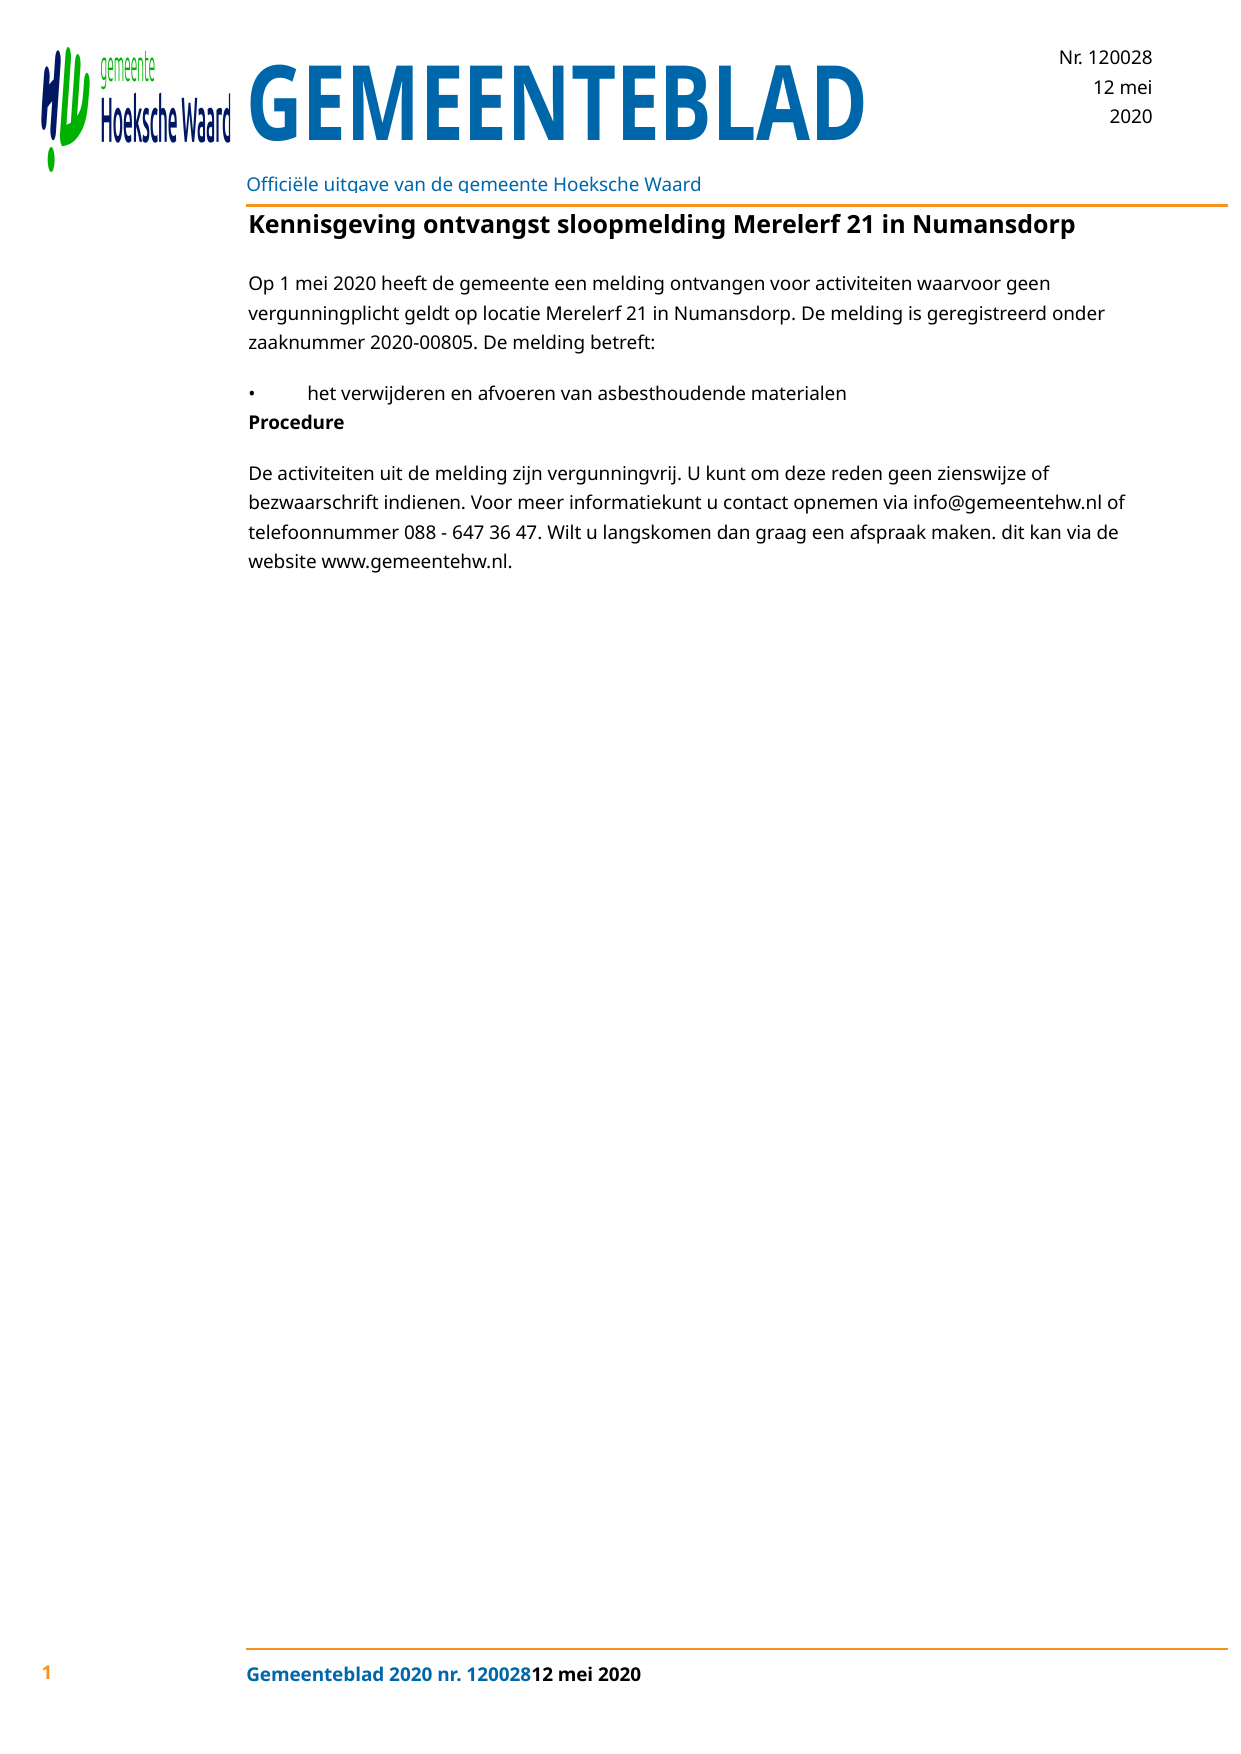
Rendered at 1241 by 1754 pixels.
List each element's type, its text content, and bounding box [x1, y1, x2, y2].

text De activiteiten uit de melding zijn vergunningvrij. U kunt om deze reden geen zienswijze of bezwaarschrift indienen. Voor meer informatiekunt u contact opnemen via info@gemeentehw.nl of telefoonnummer 088 - 647 36 47. Wilt u langskomen dan graag een afspraak maken. dit kan via de website www.gemeentehw.nl. [248, 460, 1152, 574]
text Op 1 mei 2020 heeft de gemeente een melding ontvangen voor activiteiten waarvoor geen vergunningplicht geldt op locatie Merelerf 21 in Numansdorp. De melding is geregistreerd onder zaaknummer 2020-00805. De melding betreft: [248, 270, 1152, 355]
picture [41, 47, 231, 172]
text Procedure [248, 409, 1152, 435]
list het verwijderen en afvoeren van asbesthoudende materialen [248, 380, 1152, 406]
text Kennisgeving ontvangst sloopmelding Merelerf 21 in Numansdorp [248, 207, 1152, 241]
